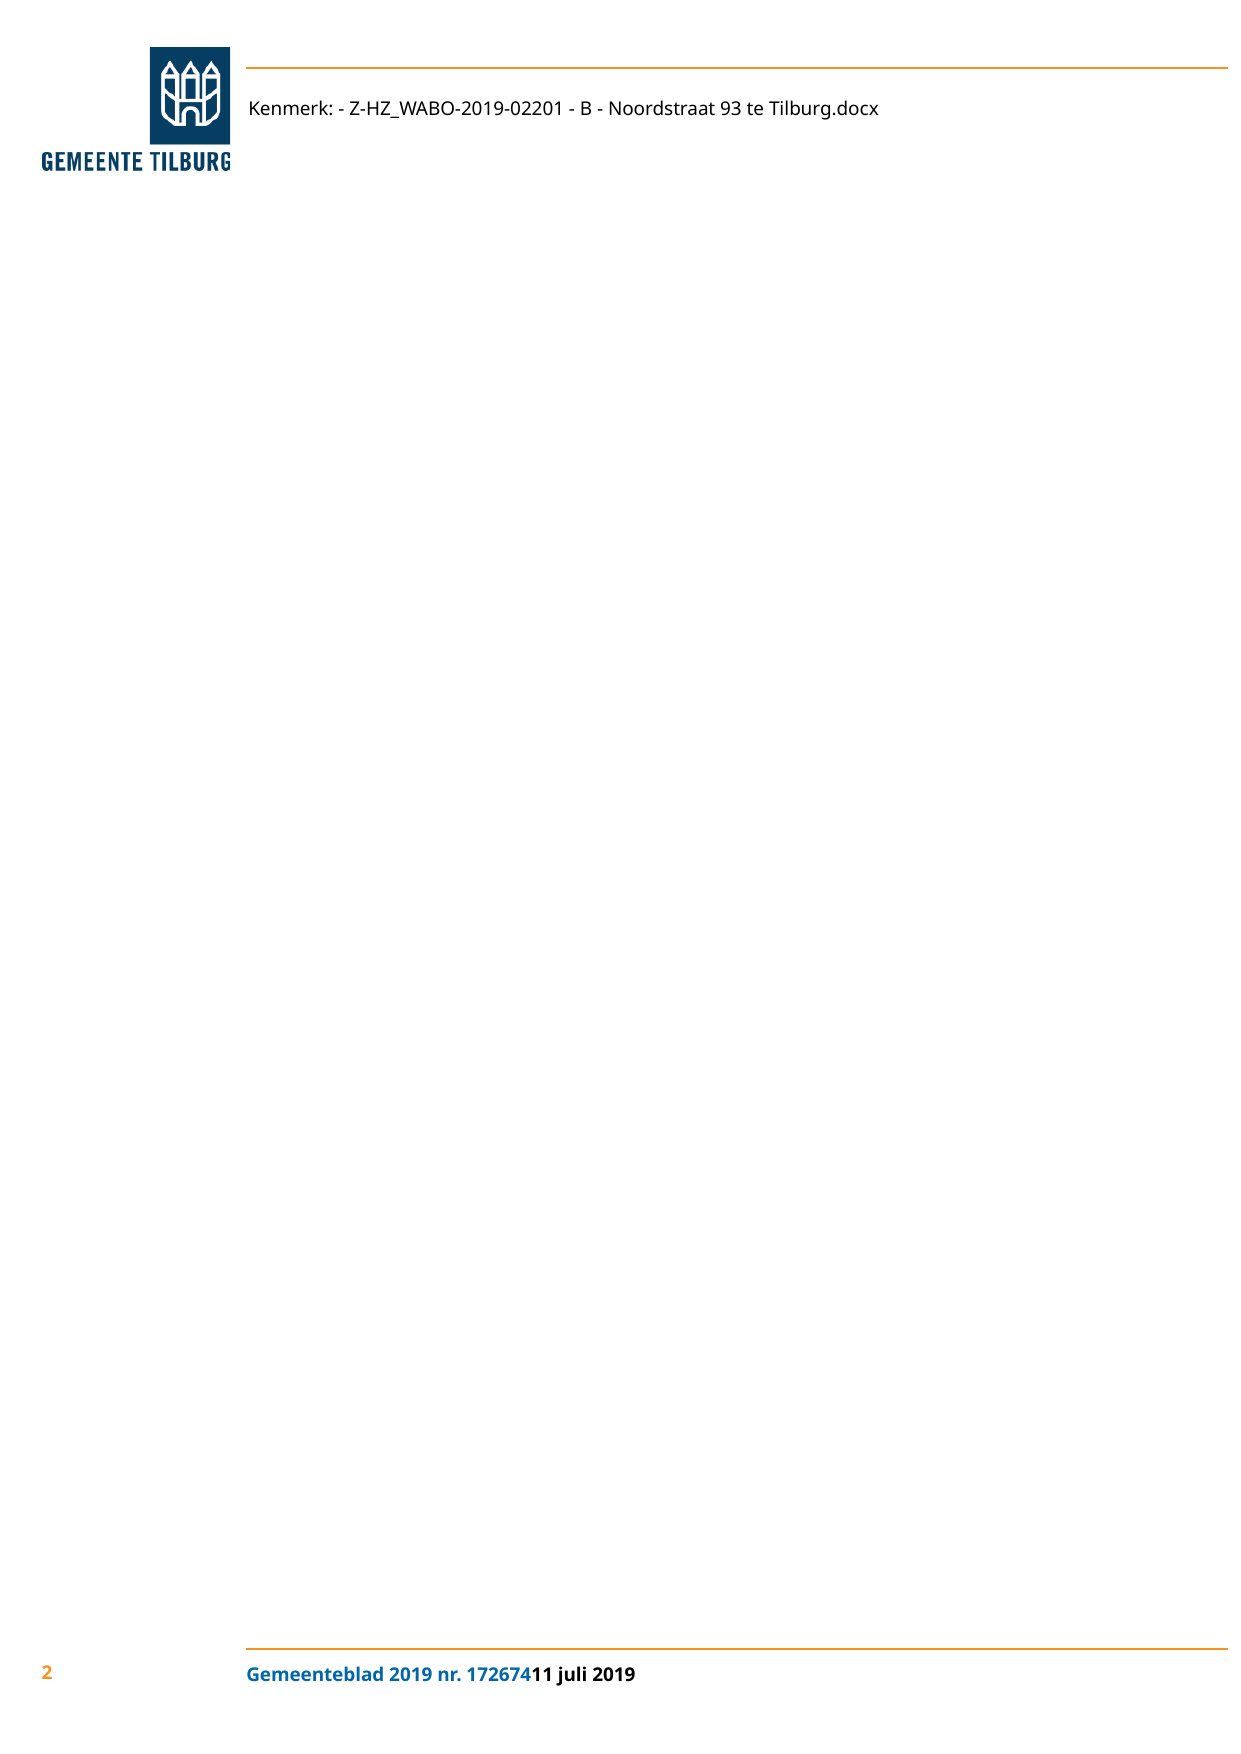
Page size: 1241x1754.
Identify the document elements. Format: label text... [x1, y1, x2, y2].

picture [41, 47, 231, 172]
text Kenmerk: - Z-HZ_WABO-2019-02201 - B - Noordstraat 93 te Tilburg.docx [248, 95, 1152, 121]
